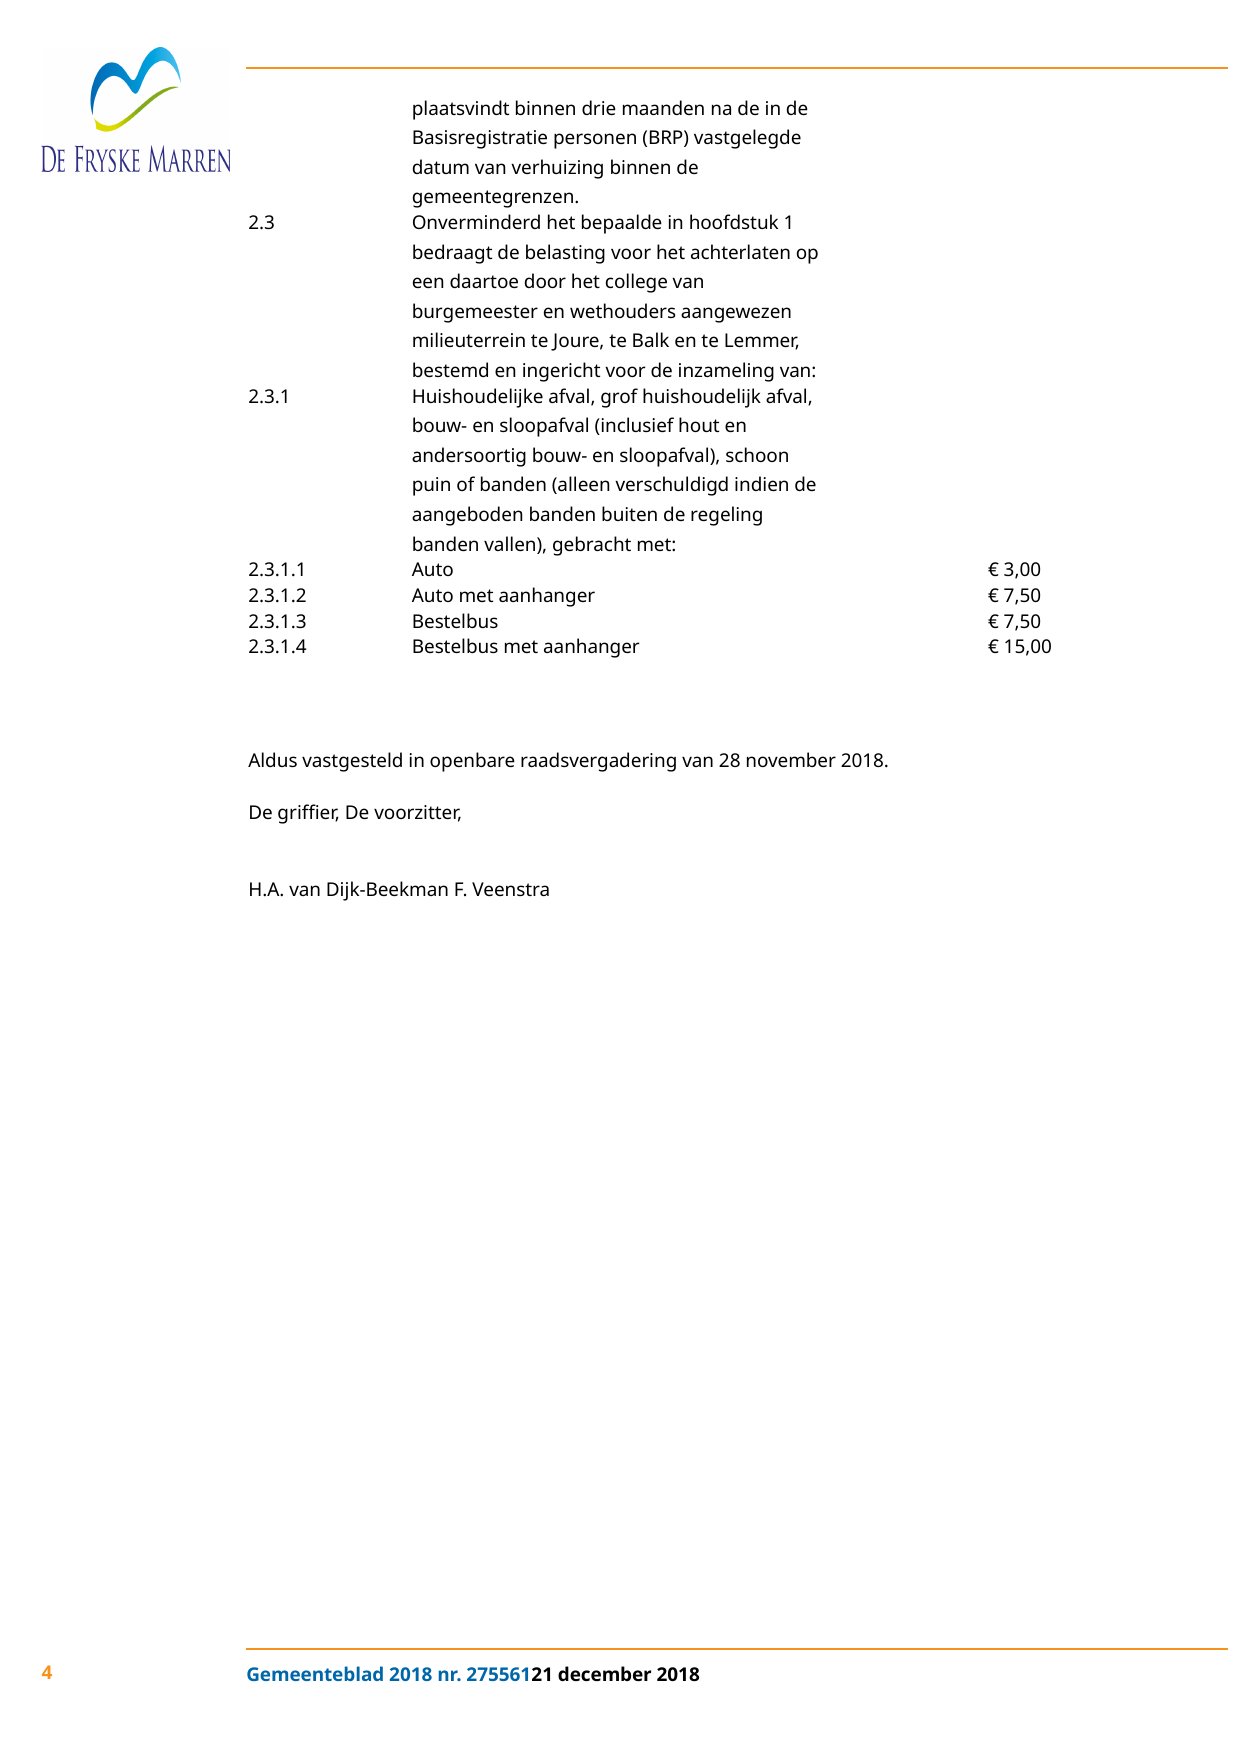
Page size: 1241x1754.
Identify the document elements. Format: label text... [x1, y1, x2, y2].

table_cell [988, 209, 1152, 383]
text H.A. van Dijk-Beekman F. Veenstra [248, 876, 1152, 902]
table_cell € 15,00 [988, 634, 1152, 659]
table_cell Auto [412, 557, 824, 582]
table_cell [824, 383, 988, 557]
table_cell [824, 582, 988, 608]
table_cell [824, 634, 988, 659]
table_cell plaatsvindt binnen drie maanden na de in de Basisregistratie personen (BRP) vastgelegde datum van verhuizing binnen de gemeentegrenzen. [412, 95, 824, 209]
table_cell 2.3.1 [248, 383, 412, 557]
table_cell Onverminderd het bepaalde in hoofdstuk 1 bedraagt de belasting voor het achterlaten op een daartoe door het college van burgemeester en wethouders aangewezen milieuterrein te Joure, te Balk en te Lemmer, bestemd en ingericht voor de inzameling van: [412, 209, 824, 383]
table_cell [988, 383, 1152, 557]
table_cell 2.3.1.2 [248, 582, 412, 608]
table_cell [824, 660, 988, 685]
text De griffier, De voorzitter, [248, 799, 1152, 825]
table_cell 2.3.1.1 [248, 557, 412, 582]
table_cell Bestelbus [412, 608, 824, 634]
table_cell [988, 95, 1152, 209]
table_cell € 7,50 [988, 608, 1152, 634]
table_cell 2.3.1.4 [248, 634, 412, 659]
table_cell [824, 557, 988, 582]
table_cell € 3,00 [988, 557, 1152, 582]
table_cell [412, 660, 824, 685]
table_cell € 7,50 [988, 582, 1152, 608]
table_cell 2.3.1.3 [248, 608, 412, 634]
table_cell [824, 95, 988, 209]
table_cell [824, 608, 988, 634]
text Aldus vastgesteld in openbare raadsvergadering van 28 november 2018. [248, 748, 1152, 773]
table_cell [248, 95, 412, 209]
table_cell Auto met aanhanger [412, 582, 824, 608]
table_cell [988, 660, 1152, 685]
table_cell Huishoudelijke afval, grof huishoudelijk afval, bouw- en sloopafval (inclusief hout en andersoortig bouw- en sloopafval), schoon puin of banden (alleen verschuldigd indien de aangeboden banden buiten de regeling banden vallen), gebracht met: [412, 383, 824, 557]
picture [41, 47, 231, 172]
table_cell [248, 660, 412, 685]
table_cell 2.3 [248, 209, 412, 383]
table_cell Bestelbus met aanhanger [412, 634, 824, 659]
table_cell [824, 209, 988, 383]
